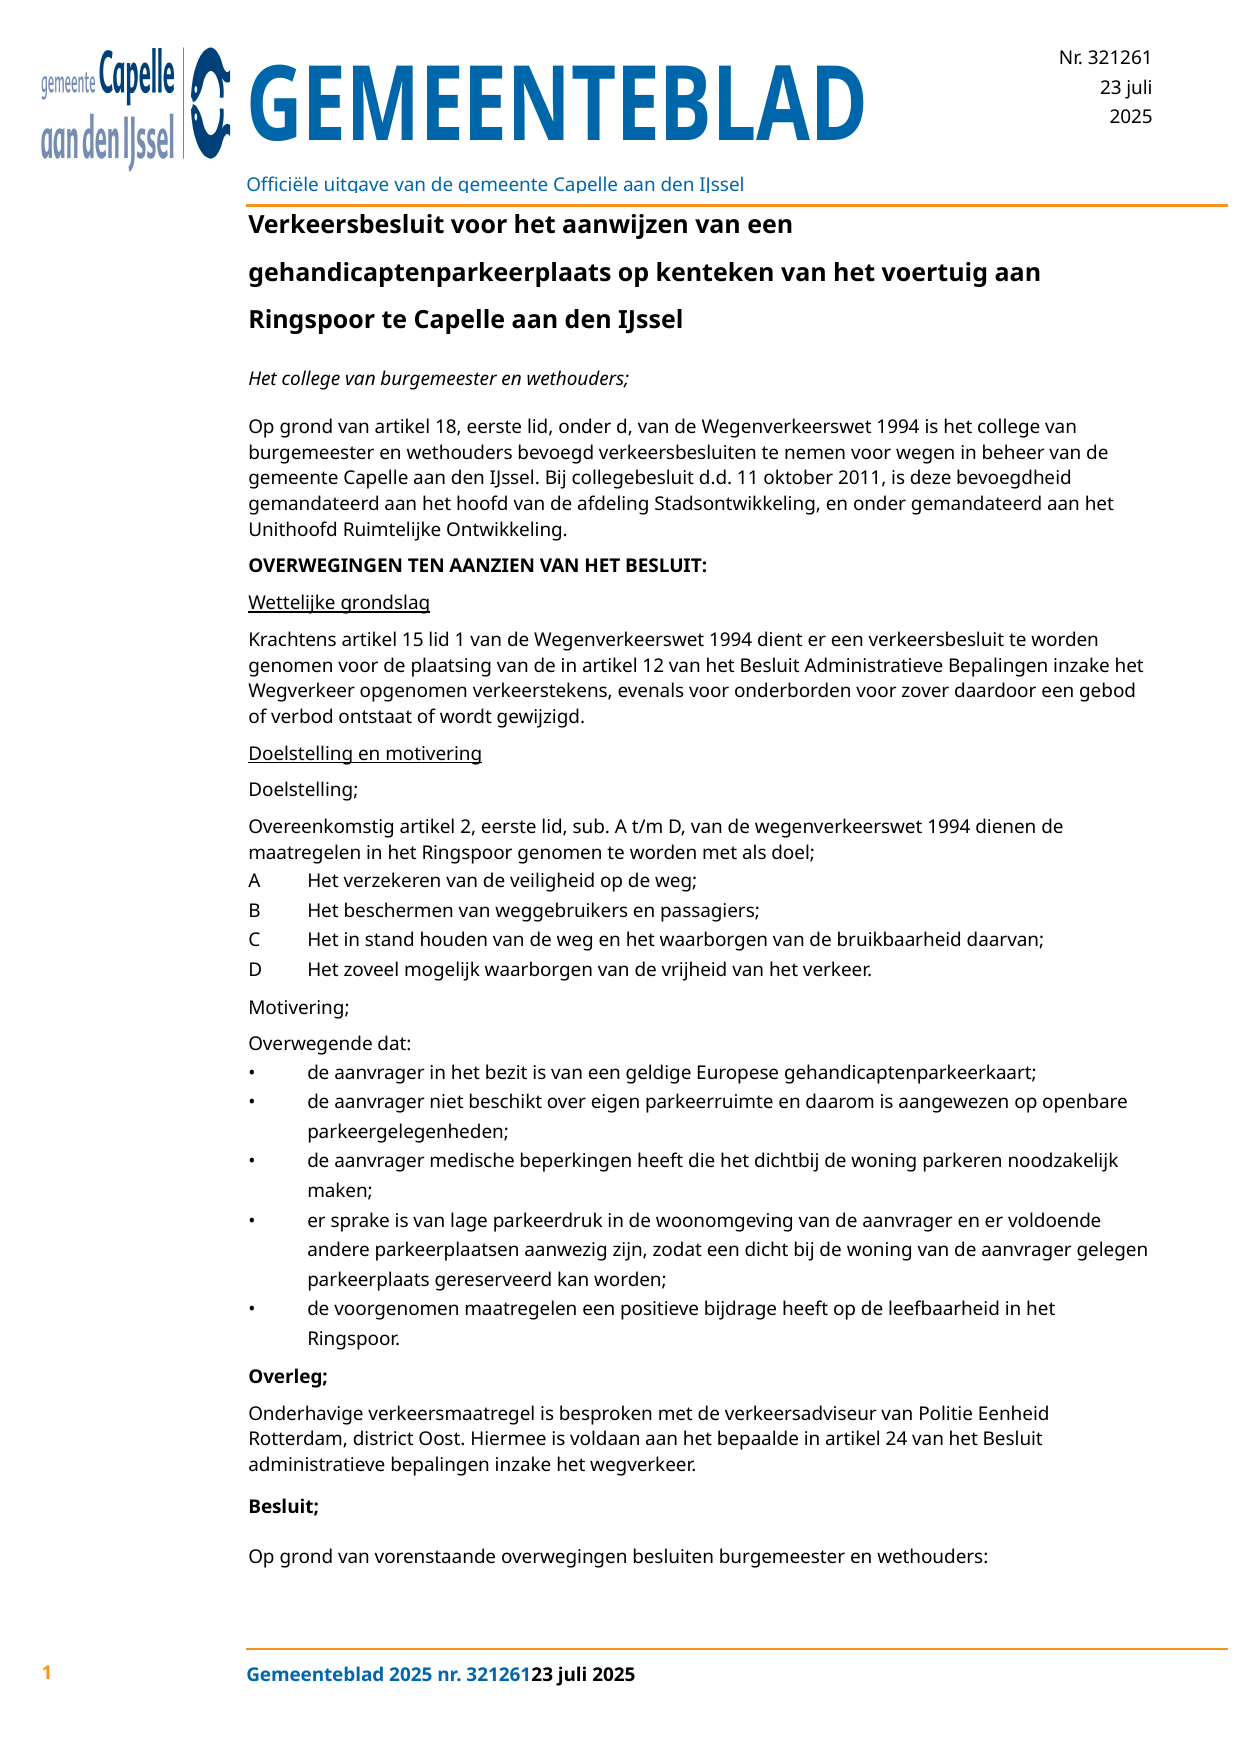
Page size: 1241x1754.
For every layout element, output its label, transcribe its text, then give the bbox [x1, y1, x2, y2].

list de voorgenomen maatregelen een positieve bijdrage heeft op de leefbaarheid in het Ringspoor. [248, 1296, 1152, 1351]
list Het verzekeren van de veiligheid op de weg; [248, 867, 1152, 893]
picture [41, 47, 231, 172]
text Op grond van artikel 18, eerste lid, onder d, van de Wegenverkeerswet 1994 is het college van burgemeester en wethouders bevoegd verkeersbesluiten te nemen voor wegen in beheer van de gemeente Capelle aan den IJssel. Bij collegebesluit d.d. 11 oktober 2011, is deze bevoegdheid gemandateerd aan het hoofd van de afdeling Stadsontwikkeling, en onder gemandateerd aan het Unithoofd Ruimtelijke Ontwikkeling. [248, 413, 1152, 542]
text Wettelijke grondslag [248, 589, 1152, 615]
text Overleg; [248, 1363, 1152, 1389]
text OVERWEGINGEN TEN AANZIEN VAN HET BESLUIT: [248, 553, 1152, 578]
text Het college van burgemeester en wethouders; [248, 366, 1152, 391]
list de aanvrager niet beschikt over eigen parkeerruimte en daarom is aangewezen op openbare parkeergelegenheden; [248, 1088, 1152, 1144]
text Verkeersbesluit voor het aanwijzen van een gehandicaptenparkeerplaats op kenteken van het voertuig aan Ringspoor te Capelle aan den IJssel [248, 207, 1152, 336]
list Het in stand houden van de weg en het waarborgen van de bruikbaarheid daarvan; [248, 926, 1152, 952]
text Onderhavige verkeersmaatregel is besproken met de verkeersadviseur van Politie Eenheid Rotterdam, district Oost. Hiermee is voldaan aan het bepaalde in artikel 24 van het Besluit administratieve bepalingen inzake het wegverkeer. [248, 1400, 1152, 1477]
list er sprake is van lage parkeerdruk in de woonomgeving van de aanvrager en er voldoende andere parkeerplaatsen aanwezig zijn, zodat een dicht bij de woning van de aanvrager gelegen parkeerplaats gereserveerd kan worden; [248, 1207, 1152, 1292]
text Motivering; [248, 994, 1152, 1020]
text Krachtens artikel 15 lid 1 van de Wegenverkeerswet 1994 dient er een verkeersbesluit te worden genomen voor de plaatsing van de in artikel 12 van het Besluit Administratieve Bepalingen inzake het Wegverkeer opgenomen verkeerstekens, evenals voor onderborden voor zover daardoor een gebod of verbod ontstaat of wordt gewijzigd. [248, 626, 1152, 729]
list de aanvrager medische beperkingen heeft die het dichtbij de woning parkeren noodzakelijk maken; [248, 1148, 1152, 1203]
text Overwegende dat: [248, 1031, 1152, 1056]
list Het beschermen van weggebruikers en passagiers; [248, 897, 1152, 923]
text Op grond van vorenstaande overwegingen besluiten burgemeester en wethouders: [248, 1544, 1152, 1569]
text Doelstelling; [248, 777, 1152, 802]
text Besluit; [248, 1493, 1152, 1519]
list Het zoveel mogelijk waarborgen van de vrijheid van het verkeer. [248, 956, 1152, 982]
list de aanvrager in het bezit is van een geldige Europese gehandicaptenparkeerkaart; [248, 1059, 1152, 1085]
text Overeenkomstig artikel 2, eerste lid, sub. A t/m D, van de wegenverkeerswet 1994 dienen de maatregelen in het Ringspoor genomen te worden met als doel; [248, 813, 1152, 865]
text Doelstelling en motivering [248, 740, 1152, 766]
